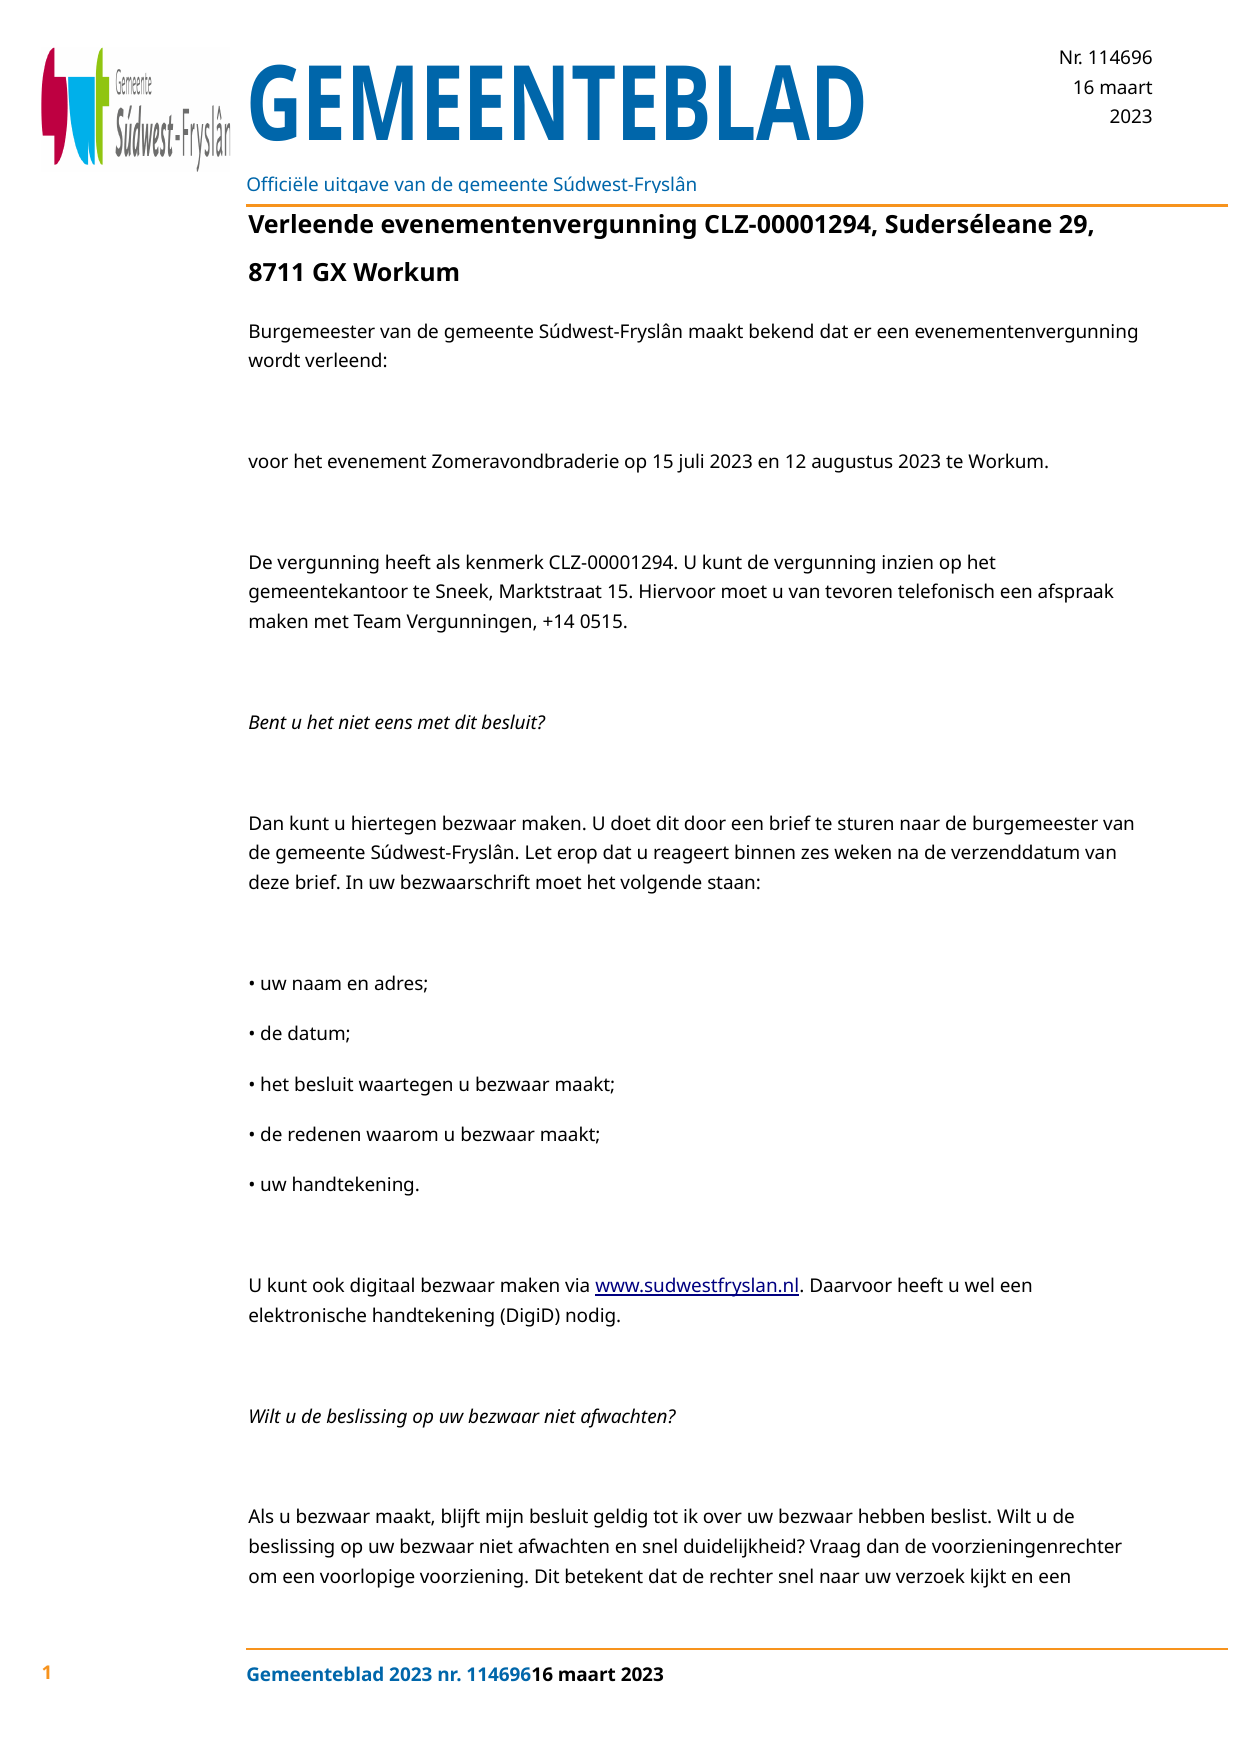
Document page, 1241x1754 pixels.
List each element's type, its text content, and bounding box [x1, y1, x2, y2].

text Als u bezwaar maakt, blijft mijn besluit geldig tot ik over uw bezwaar hebben beslist. Wilt u de beslissing op uw bezwaar niet afwachten en snel duidelijkheid? Vraag dan de voorzieningenrechter om een voorlopige voorziening. Dit betekent dat de rechter snel naar uw verzoek kijkt en een [248, 1504, 1152, 1589]
text • de redenen waarom u bezwaar maakt; [248, 1121, 1152, 1147]
text Burgemeester van de gemeente Súdwest-Fryslân maakt bekend dat er een evenementenvergunning wordt verleend: [248, 318, 1152, 373]
text Bent u het niet eens met dit besluit? [248, 709, 1152, 735]
text • uw handtekening. [248, 1172, 1152, 1197]
text De vergunning heeft als kenmerk CLZ-00001294. U kunt de vergunning inzien op het gemeentekantoor te Sneek, Marktstraat 15. Hiervoor moet u van tevoren telefonisch een afspraak maken met Team Vergunningen, +14 0515. [248, 549, 1152, 634]
text • uw naam en adres; [248, 970, 1152, 996]
text Wilt u de beslissing op uw bezwaar niet afwachten? [248, 1403, 1152, 1429]
text Dan kunt u hiertegen bezwaar maken. U doet dit door een brief te sturen naar de burgemeester van de gemeente Súdwest-Fryslân. Let erop dat u reageert binnen zes weken na de verzenddatum van deze brief. In uw bezwaarschrift moet het volgende staan: [248, 810, 1152, 895]
text • de datum; [248, 1020, 1152, 1046]
picture [41, 47, 231, 172]
text Verleende evenementenvergunning CLZ-00001294, Suderséleane 29, 8711 GX Workum [248, 207, 1152, 288]
text U kunt ook digitaal bezwaar maken via www.sudwestfryslan.nl. Daarvoor heeft u wel een elektronische handtekening (DigiD) nodig. [248, 1272, 1152, 1328]
text • het besluit waartegen u bezwaar maakt; [248, 1071, 1152, 1097]
text voor het evenement Zomeravondbraderie op 15 juli 2023 en 12 augustus 2023 te Workum. [248, 448, 1152, 474]
